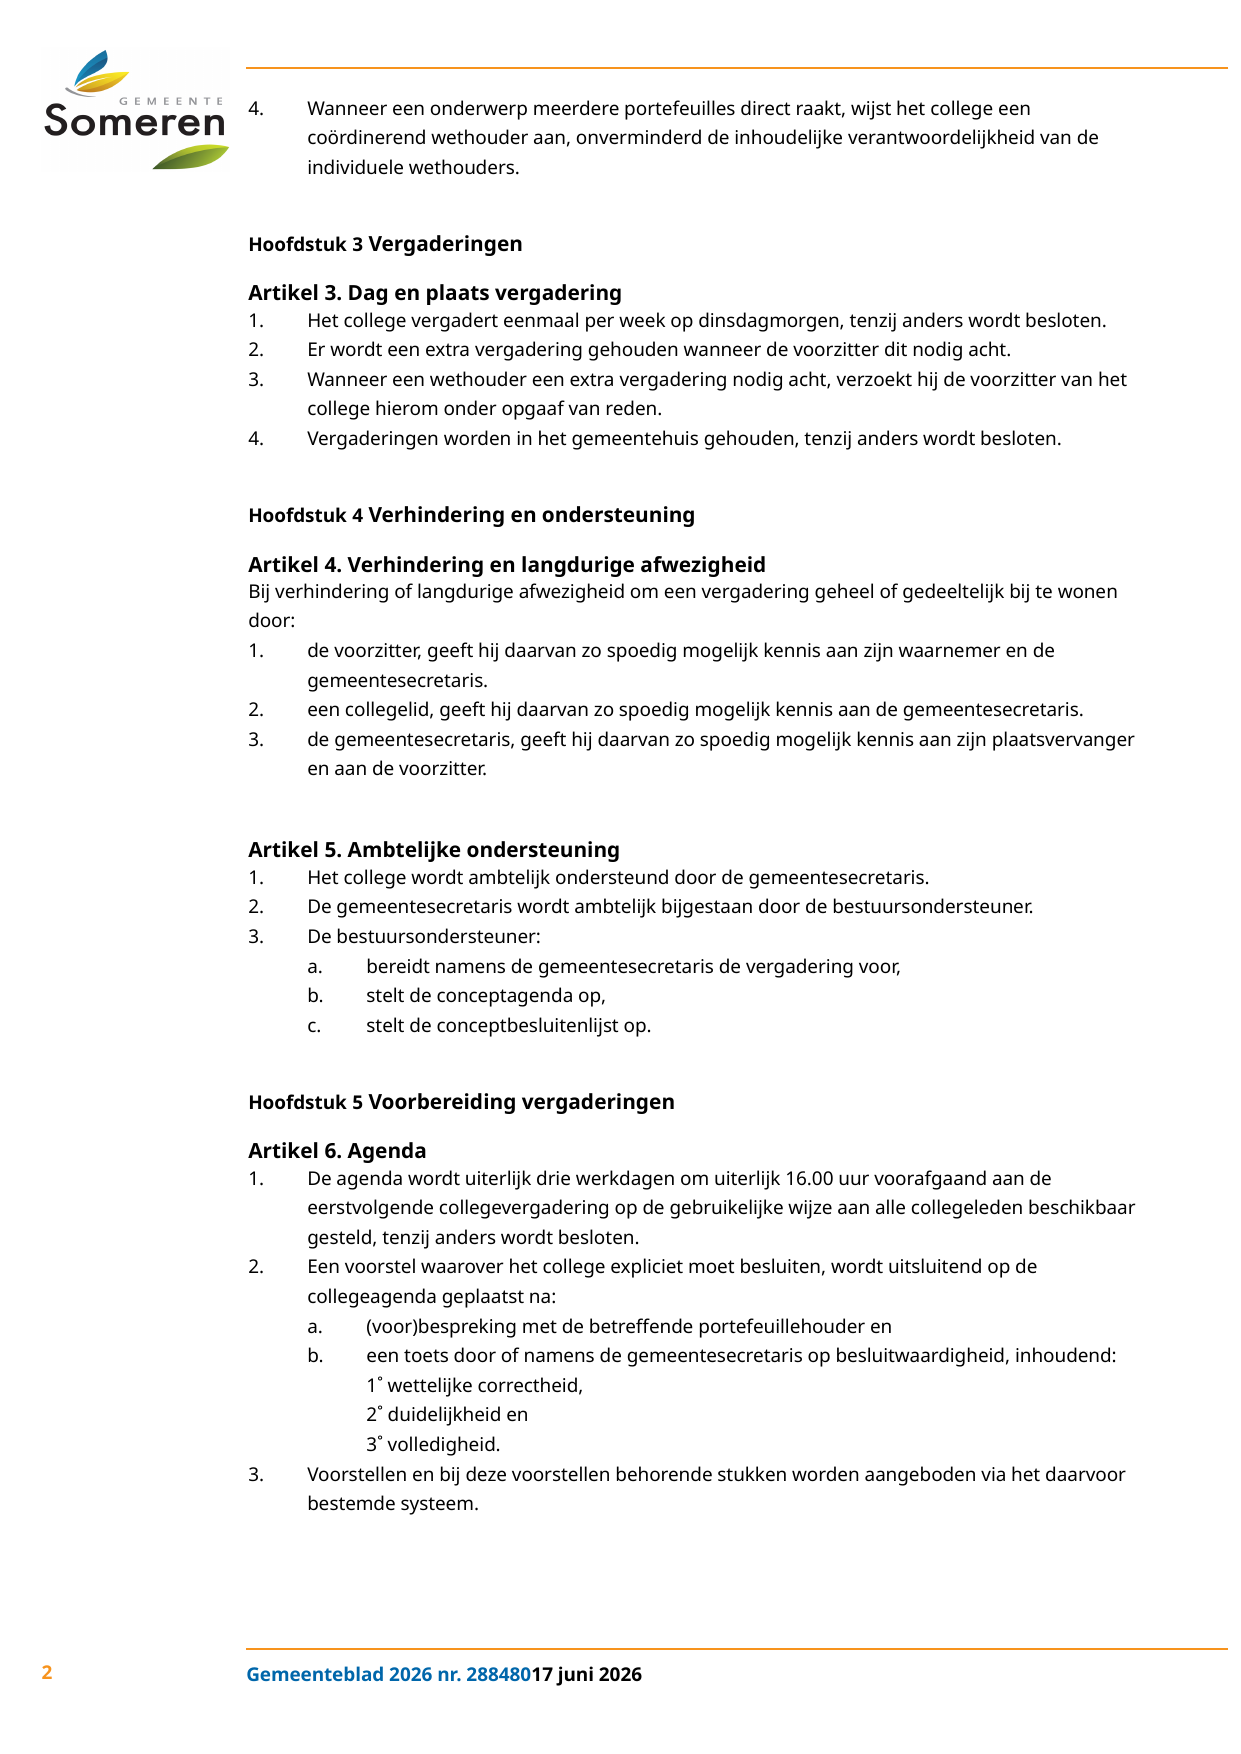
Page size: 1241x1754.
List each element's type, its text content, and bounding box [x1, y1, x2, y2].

list de voorzitter, geeft hij daarvan zo spoedig mogelijk kennis aan zijn waarnemer en de gemeentesecretaris. [248, 637, 1152, 693]
text Hoofdstuk 3 Vergaderingen [248, 229, 1152, 258]
list een collegelid, geeft hij daarvan zo spoedig mogelijk kennis aan de gemeentesecretaris. [248, 696, 1152, 722]
list Wanneer een wethouder een extra vergadering nodig acht, verzoekt hij de voorzitter van het college hierom onder opgaaf van reden. [248, 366, 1152, 421]
list Het college vergadert eenmaal per week op dinsdagmorgen, tenzij anders wordt besloten. [248, 307, 1152, 333]
text Artikel 4. Verhindering en langdurige afwezigheid [248, 550, 1152, 578]
list Een voorstel waarover het college expliciet moet besluiten, wordt uitsluitend op de collegeagenda geplaatst na: [248, 1254, 1152, 1309]
list Er wordt een extra vergadering gehouden wanneer de voorzitter dit nodig acht. [248, 336, 1152, 362]
text Artikel 3. Dag en plaats vergadering [248, 278, 1152, 307]
text Bij verhindering of langdurige afwezigheid om een vergadering geheel of gedeeltelijk bij te wonen door: [248, 578, 1152, 633]
picture [41, 47, 231, 172]
list Vergaderingen worden in het gemeentehuis gehouden, tenzij anders wordt besloten. [248, 425, 1152, 451]
list 3˚ volledigheid. [307, 1431, 1152, 1457]
list Wanneer een onderwerp meerdere portefeuilles direct raakt, wijst het college een coördinerend wethouder aan, onverminderd de inhoudelijke verantwoordelijkheid van de individuele wethouders. [248, 95, 1152, 180]
text Hoofdstuk 4 Verhindering en ondersteuning [248, 500, 1152, 529]
list 2˚ duidelijkheid en [307, 1402, 1152, 1427]
text Artikel 6. Agenda [248, 1136, 1152, 1165]
list De bestuursondersteuner: [248, 923, 1152, 949]
list (voor)bespreking met de betreffende portefeuillehouder en [307, 1313, 1152, 1338]
list stelt de conceptbesluitenlijst op. [307, 1012, 1152, 1038]
list Voorstellen en bij deze voorstellen behorende stukken worden aangeboden via het daarvoor bestemde systeem. [248, 1461, 1152, 1516]
list bereidt namens de gemeentesecretaris de vergadering voor, [307, 953, 1152, 978]
list 1˚ wettelijke correctheid, [307, 1372, 1152, 1398]
list De agenda wordt uiterlijk drie werkdagen om uiterlijk 16.00 uur voorafgaand aan de eerstvolgende collegevergadering op de gebruikelijke wijze aan alle collegeleden beschikbaar gesteld, tenzij anders wordt besloten. [248, 1165, 1152, 1250]
list De gemeentesecretaris wordt ambtelijk bijgestaan door de bestuursondersteuner. [248, 894, 1152, 919]
list Het college wordt ambtelijk ondersteund door de gemeentesecretaris. [248, 864, 1152, 890]
list de gemeentesecretaris, geeft hij daarvan zo spoedig mogelijk kennis aan zijn plaatsvervanger en aan de voorzitter. [248, 726, 1152, 781]
list stelt de conceptagenda op, [307, 982, 1152, 1008]
text Hoofdstuk 5 Voorbereiding vergaderingen [248, 1087, 1152, 1116]
list een toets door of namens de gemeentesecretaris op besluitwaardigheid, inhoudend: [307, 1342, 1152, 1368]
text Artikel 5. Ambtelijke ondersteuning [248, 836, 1152, 864]
